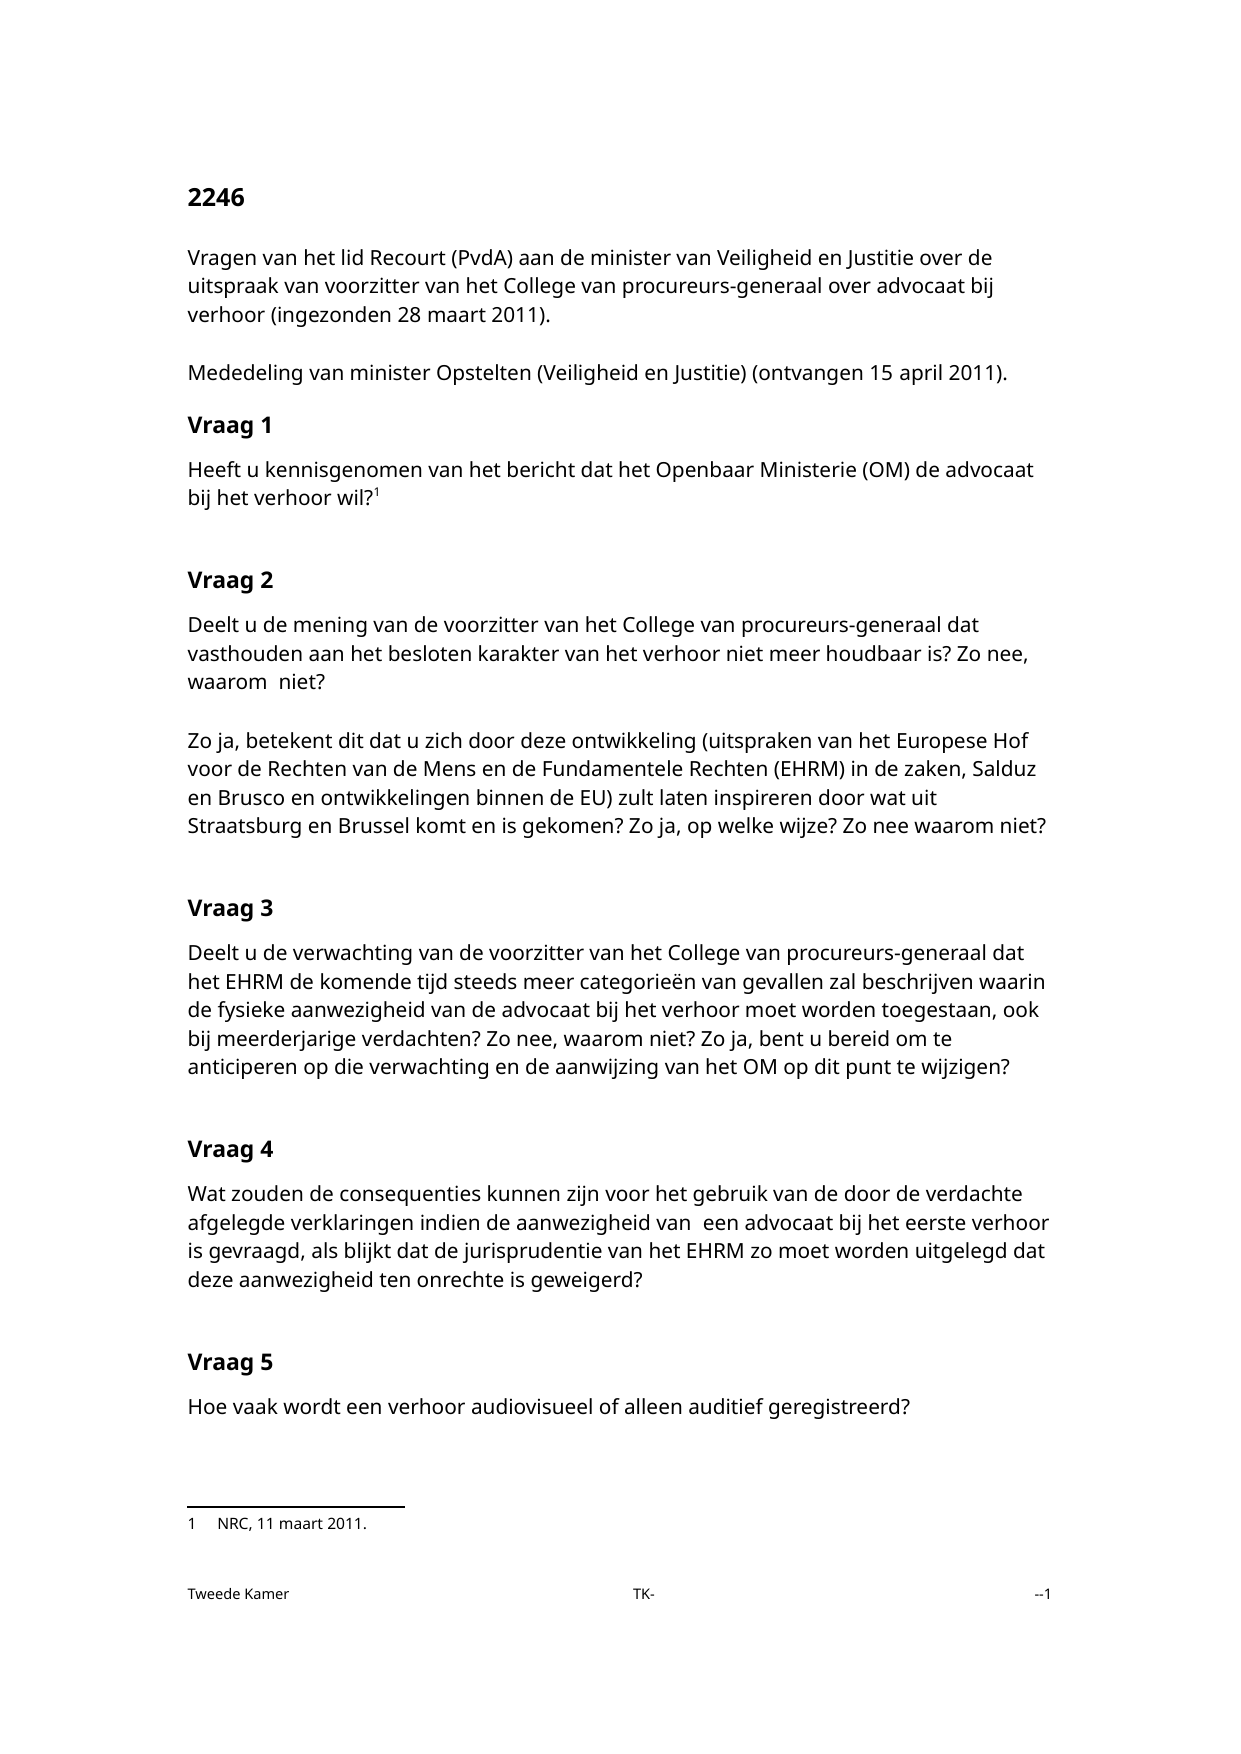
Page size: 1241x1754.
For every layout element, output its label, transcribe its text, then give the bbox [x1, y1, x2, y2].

subtitle Vraag 1 [187, 409, 1053, 440]
subtitle Vraag 5 [187, 1346, 1053, 1377]
text Mededeling van minister Opstelten (Veiligheid en Justitie) (ontvangen 15 april 2011). [187, 358, 1053, 386]
text Deelt u de verwachting van de voorzitter van het College van procureurs-generaal dat het EHRM de komende tijd steeds meer categorieën van gevallen zal beschrijven waarin de fysieke aanwezigheid van de advocaat bij het verhoor moet worden toegestaan, ook bij meerderjarige verdachten? Zo nee, waarom niet? Zo ja, bent u bereid om te anticiperen op die verwachting en de aanwijzing van het OM op dit punt te wijzigen? [187, 938, 1053, 1081]
text Zo ja, betekent dit dat u zich door deze ontwikkeling (uitspraken van het Europese Hof voor de Rechten van de Mens en de Fundamentele Rechten (EHRM) in de zaken, Salduz en Brusco en ontwikkelingen binnen de EU) zult laten inspireren door wat uit Straatsburg en Brussel komt en is gekomen? Zo ja, op welke wijze? Zo nee waarom niet? [187, 726, 1053, 840]
text 2246 [187, 179, 1053, 213]
subtitle Vraag 4 [187, 1133, 1053, 1164]
subtitle Vraag 2 [187, 564, 1053, 596]
text Heeft u kennisgenomen van het bericht dat het Openbaar Ministerie (OM) de advocaat bij het verhoor wil? [187, 455, 1053, 512]
text Vragen van het lid Recourt (PvdA) aan de minister van Veiligheid en Justitie over de uitspraak van voorzitter van het College van procureurs-generaal over advocaat bij verhoor (ingezonden 28 maart 2011). [187, 243, 1053, 328]
text Hoe vaak wordt een verhoor audiovisueel of alleen auditief geregistreerd? [187, 1392, 1053, 1420]
text Deelt u de mening van de voorzitter van het College van procureurs-generaal dat vasthouden aan het besloten karakter van het verhoor niet meer houdbaar is? Zo nee, waarom niet? [187, 611, 1053, 696]
subtitle Vraag 3 [187, 892, 1053, 923]
text NRC, 11 maart 2011. [187, 1506, 1053, 1534]
text Wat zouden de consequenties kunnen zijn voor het gebruik van de door de verdachte afgelegde verklaringen indien de aanwezigheid van een advocaat bij het eerste verhoor is gevraagd, als blijkt dat de jurisprudentie van het EHRM zo moet worden uitgelegd dat deze aanwezigheid ten onrechte is geweigerd? [187, 1179, 1053, 1293]
